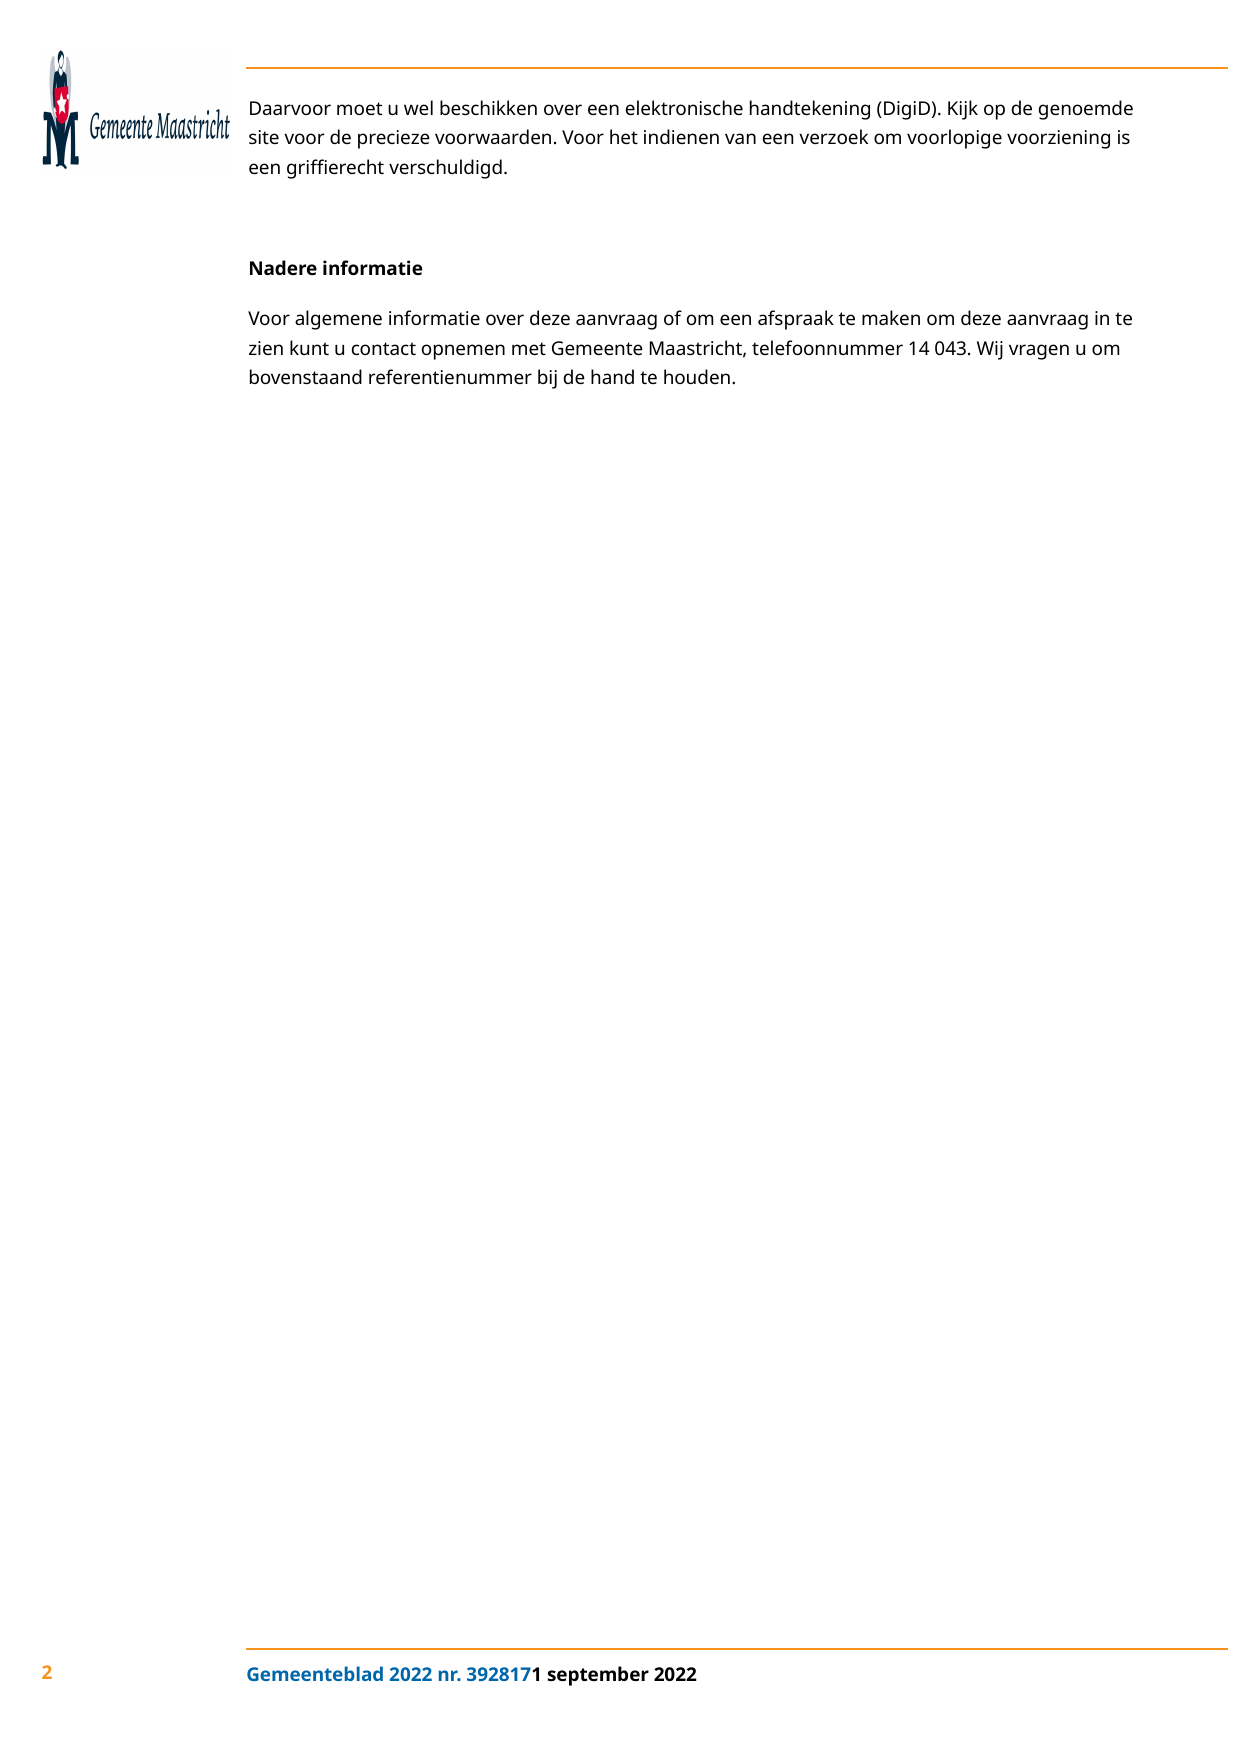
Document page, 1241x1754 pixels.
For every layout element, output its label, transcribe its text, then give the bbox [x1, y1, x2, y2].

text Daarvoor moet u wel beschikken over een elektronische handtekening (DigiD). Kijk op de genoemde site voor de precieze voorwaarden. Voor het indienen van een verzoek om voorlopige voorziening is een griffierecht verschuldigd. [248, 95, 1152, 180]
picture [41, 47, 231, 172]
text Voor algemene informatie over deze aanvraag of om een afspraak te maken om deze aanvraag in te zien kunt u contact opnemen met Gemeente Maastricht, telefoonnummer 14 043. Wij vragen u om bovenstaand referentienummer bij de hand te houden. [248, 305, 1152, 390]
text Nadere informatie [248, 255, 1152, 281]
